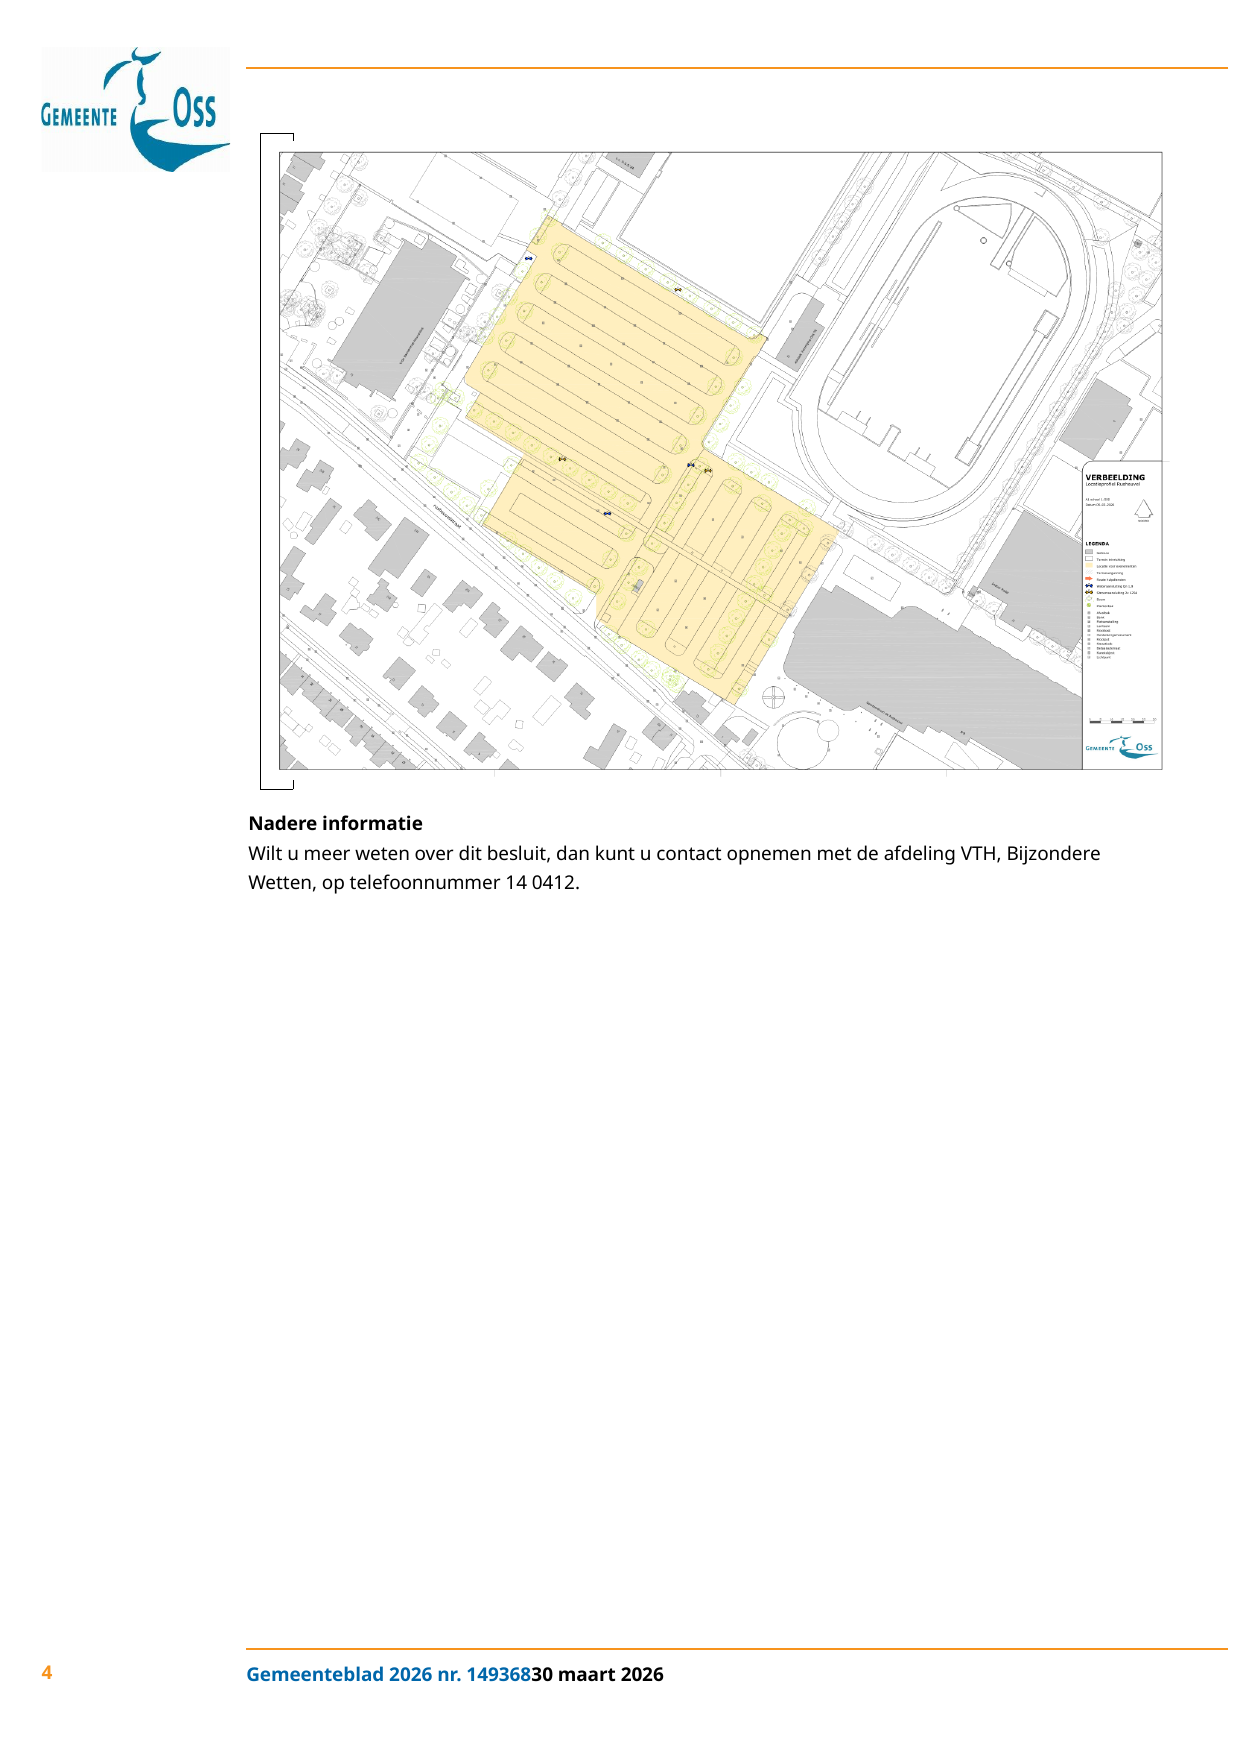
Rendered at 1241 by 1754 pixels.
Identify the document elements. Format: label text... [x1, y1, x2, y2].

text Wilt u meer weten over dit besluit, dan kunt u contact opnemen met de afdeling VTH, Bijzondere Wetten, op telefoonnummer 14 0412. [248, 840, 1152, 895]
text Nadere informatie [248, 810, 1152, 836]
picture [41, 47, 231, 172]
picture [268, 141, 1173, 780]
